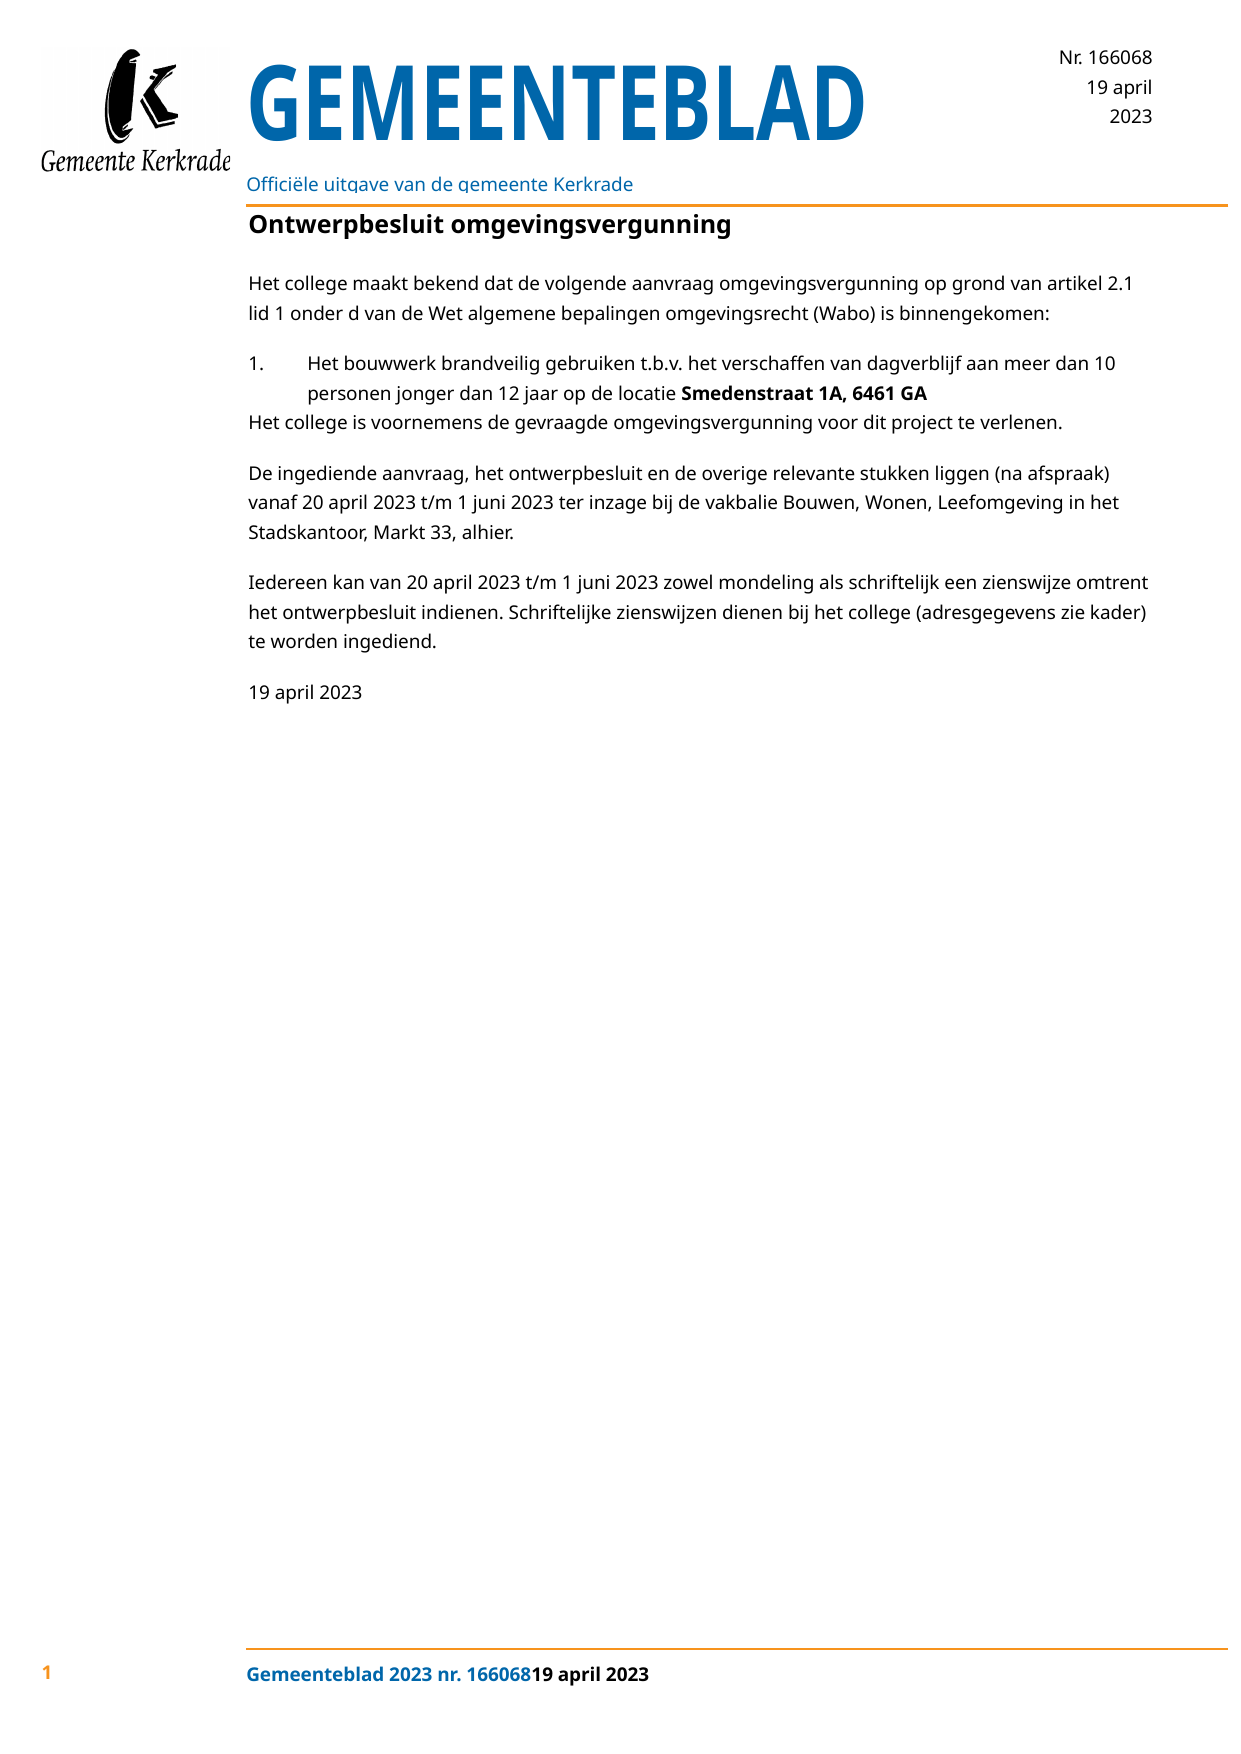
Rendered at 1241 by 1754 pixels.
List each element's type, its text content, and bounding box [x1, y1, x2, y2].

text Het college maakt bekend dat de volgende aanvraag omgevingsvergunning op grond van artikel 2.1 lid 1 onder d van de Wet algemene bepalingen omgevingsrecht (Wabo) is binnengekomen: [248, 270, 1152, 326]
text De ingediende aanvraag, het ontwerpbesluit en de overige relevante stukken liggen (na afspraak) vanaf 20 april 2023 t/m 1 juni 2023 ter inzage bij de vakbalie Bouwen, Wonen, Leefomgeving in het Stadskantoor, Markt 33, alhier. [248, 460, 1152, 545]
list Het bouwwerk brandveilig gebruiken t.b.v. het verschaffen van dagverblijf aan meer dan 10 personen jonger dan 12 jaar op de locatie Smedenstraat 1A, 6461 GA [248, 350, 1152, 406]
picture [41, 47, 231, 172]
text Iedereen kan van 20 april 2023 t/m 1 juni 2023 zowel mondeling als schriftelijk een zienswijze omtrent het ontwerpbesluit indienen. Schriftelijke zienswijzen dienen bij het college (adresgegevens zie kader) te worden ingediend. [248, 569, 1152, 654]
text Het college is voornemens de gevraagde omgevingsvergunning voor dit project te verlenen. [248, 409, 1152, 435]
text 19 april 2023 [248, 679, 1152, 705]
text Ontwerpbesluit omgevingsvergunning [248, 207, 1152, 241]
